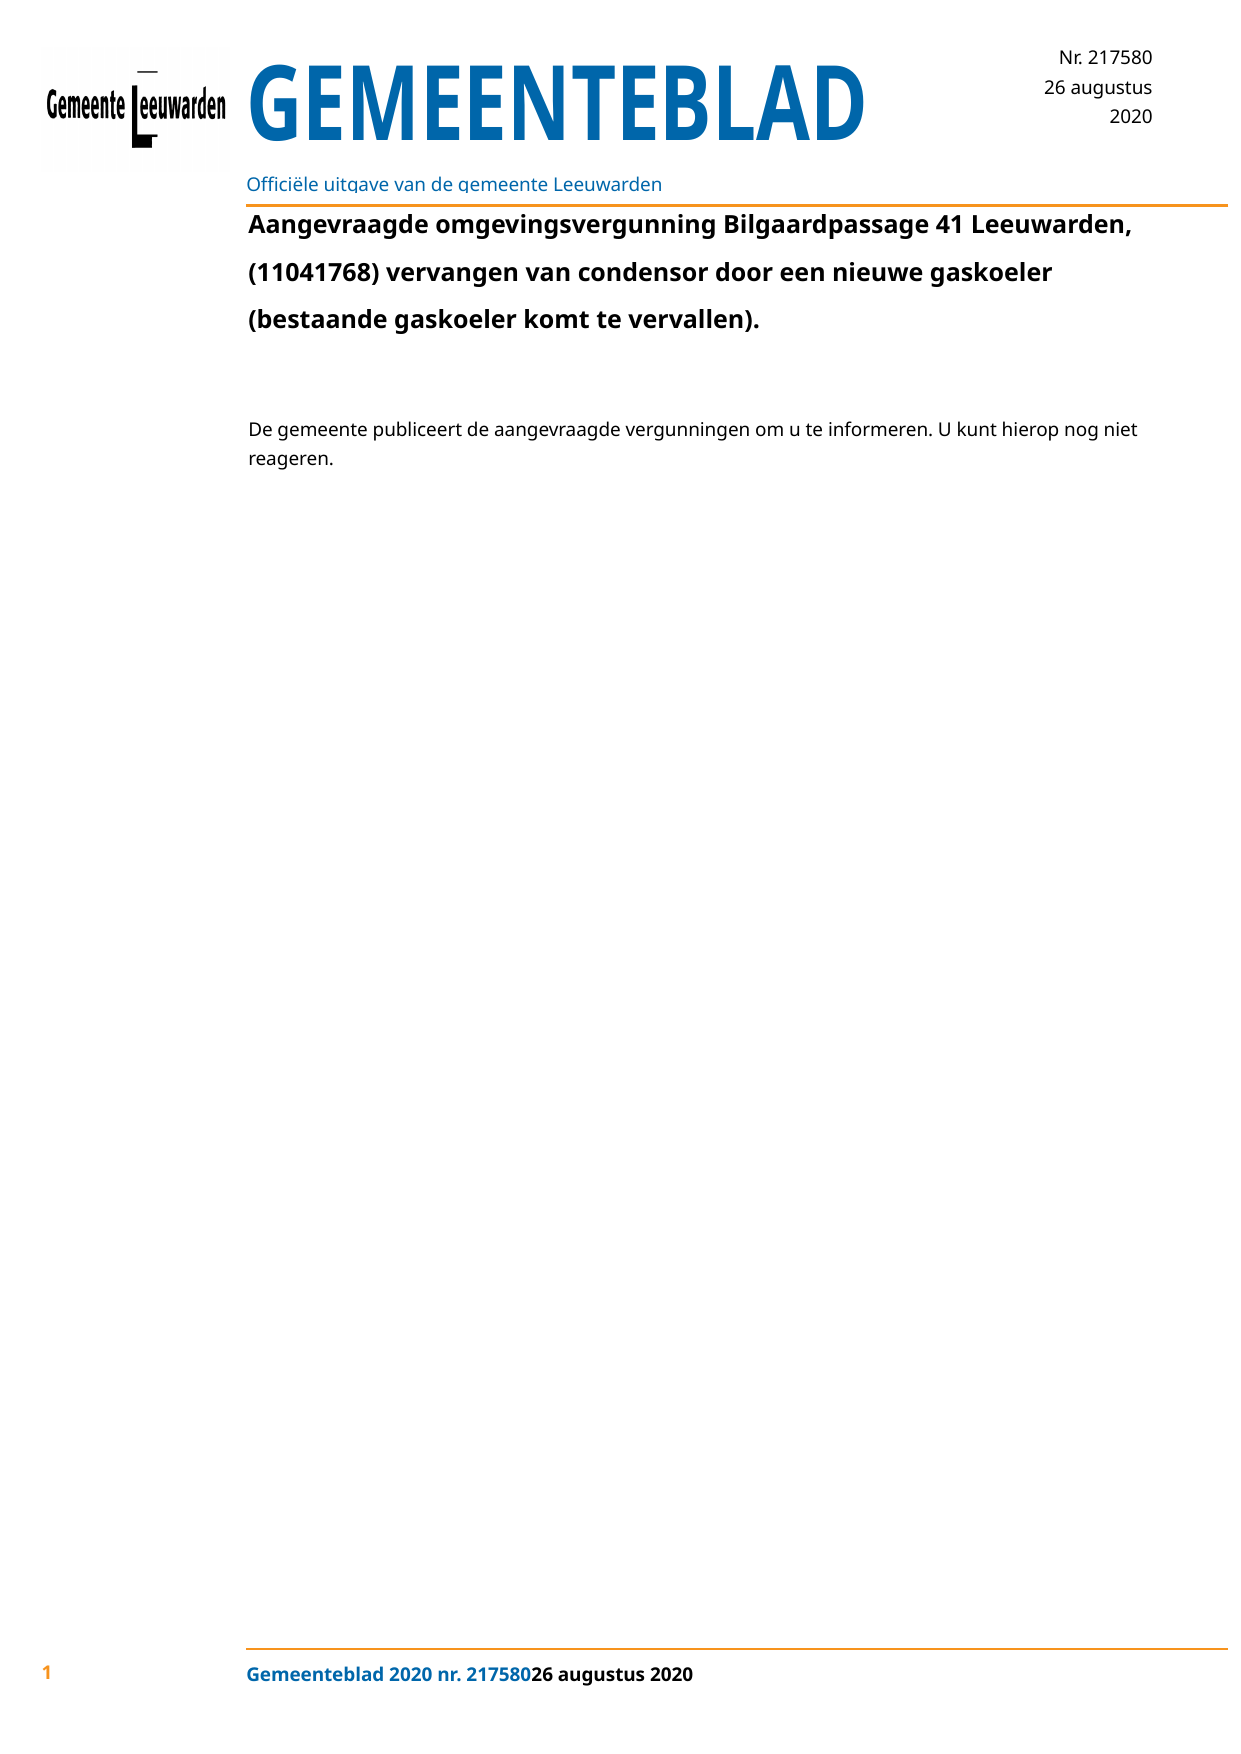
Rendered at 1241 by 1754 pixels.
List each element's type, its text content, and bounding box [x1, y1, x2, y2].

picture [41, 47, 231, 172]
text Aangevraagde omgevingsvergunning Bilgaardpassage 41 Leeuwarden, (11041768) vervangen van condensor door een nieuwe gaskoeler (bestaande gaskoeler komt te vervallen). [248, 207, 1152, 336]
text De gemeente publiceert de aangevraagde vergunningen om u te informeren. U kunt hierop nog niet reageren. [248, 416, 1152, 471]
